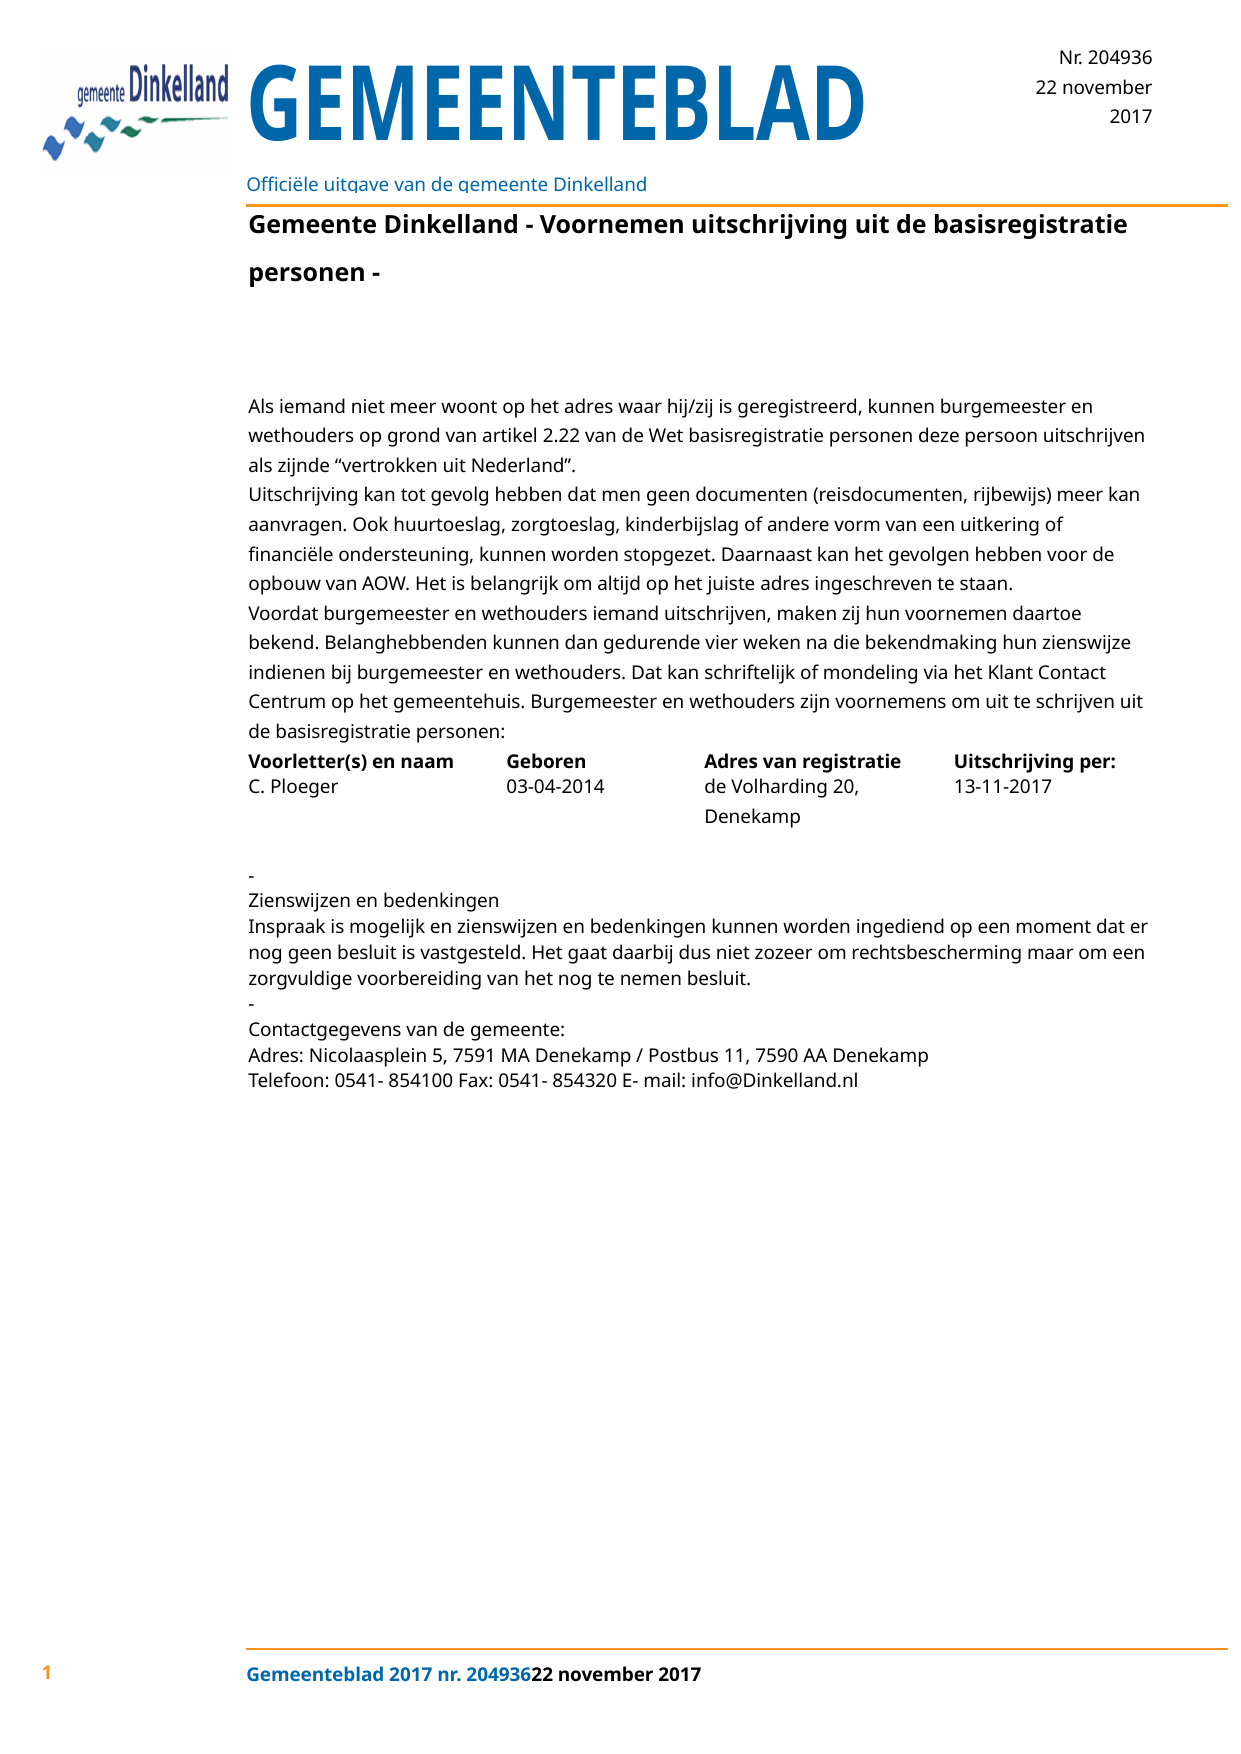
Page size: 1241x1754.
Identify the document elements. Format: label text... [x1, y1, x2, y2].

text - [248, 862, 1152, 888]
table_cell C. Ploeger [248, 774, 506, 829]
table_cell 03-04-2014 [506, 774, 704, 829]
table_header Geboren [506, 748, 704, 774]
table_header Uitschrijving per: [954, 748, 1152, 774]
table_header Adres van registratie [704, 748, 954, 774]
text Uitschrijving kan tot gevolg hebben dat men geen documenten (reisdocumenten, rijbewijs) meer kan aanvragen. Ook huurtoeslag, zorgtoeslag, kinderbijslag of andere vorm van een uitkering of financiële ondersteuning, kunnen worden stopgezet. Daarnaast kan het gevolgen hebben voor de opbouw van AOW. Het is belangrijk om altijd op het juiste adres ingeschreven te staan. [248, 482, 1152, 596]
text Gemeente Dinkelland - Voornemen uitschrijving uit de basisregistratie personen - [248, 207, 1152, 288]
text Contactgegevens van de gemeente: [248, 1016, 1152, 1042]
table_header Voorletter(s) en naam [248, 748, 506, 774]
text - [248, 991, 1152, 1016]
text Als iemand niet meer woont op het adres waar hij/zij is geregistreerd, kunnen burgemeester en wethouders op grond van artikel 2.22 van de Wet basisregistratie personen deze persoon uitschrijven als zijnde “vertrokken uit Nederland”. [248, 393, 1152, 478]
picture [41, 47, 231, 172]
text Telefoon: 0541- 854100 Fax: 0541- 854320 E- mail: info@Dinkelland.nl [248, 1068, 1152, 1093]
text Adres: Nicolaasplein 5, 7591 MA Denekamp / Postbus 11, 7590 AA Denekamp [248, 1042, 1152, 1068]
text Zienswijzen en bedenkingen [248, 888, 1152, 913]
text Inspraak is mogelijk en zienswijzen en bedenkingen kunnen worden ingediend op een moment dat er nog geen besluit is vastgesteld. Het gaat daarbij dus niet zozeer om rechtsbescherming maar om een zorgvuldige voorbereiding van het nog te nemen besluit. [248, 913, 1152, 991]
text Voordat burgemeester en wethouders iemand uitschrijven, maken zij hun voornemen daartoe bekend. Belanghebbenden kunnen dan gedurende vier weken na die bekendmaking hun zienswijze indienen bij burgemeester en wethouders. Dat kan schriftelijk of mondeling via het Klant Contact Centrum op het gemeentehuis. Burgemeester en wethouders zijn voornemens om uit te schrijven uit de basisregistratie personen: [248, 600, 1152, 744]
table_cell 13-11-2017 [954, 774, 1152, 829]
table_cell de Volharding 20, Denekamp [704, 774, 954, 829]
